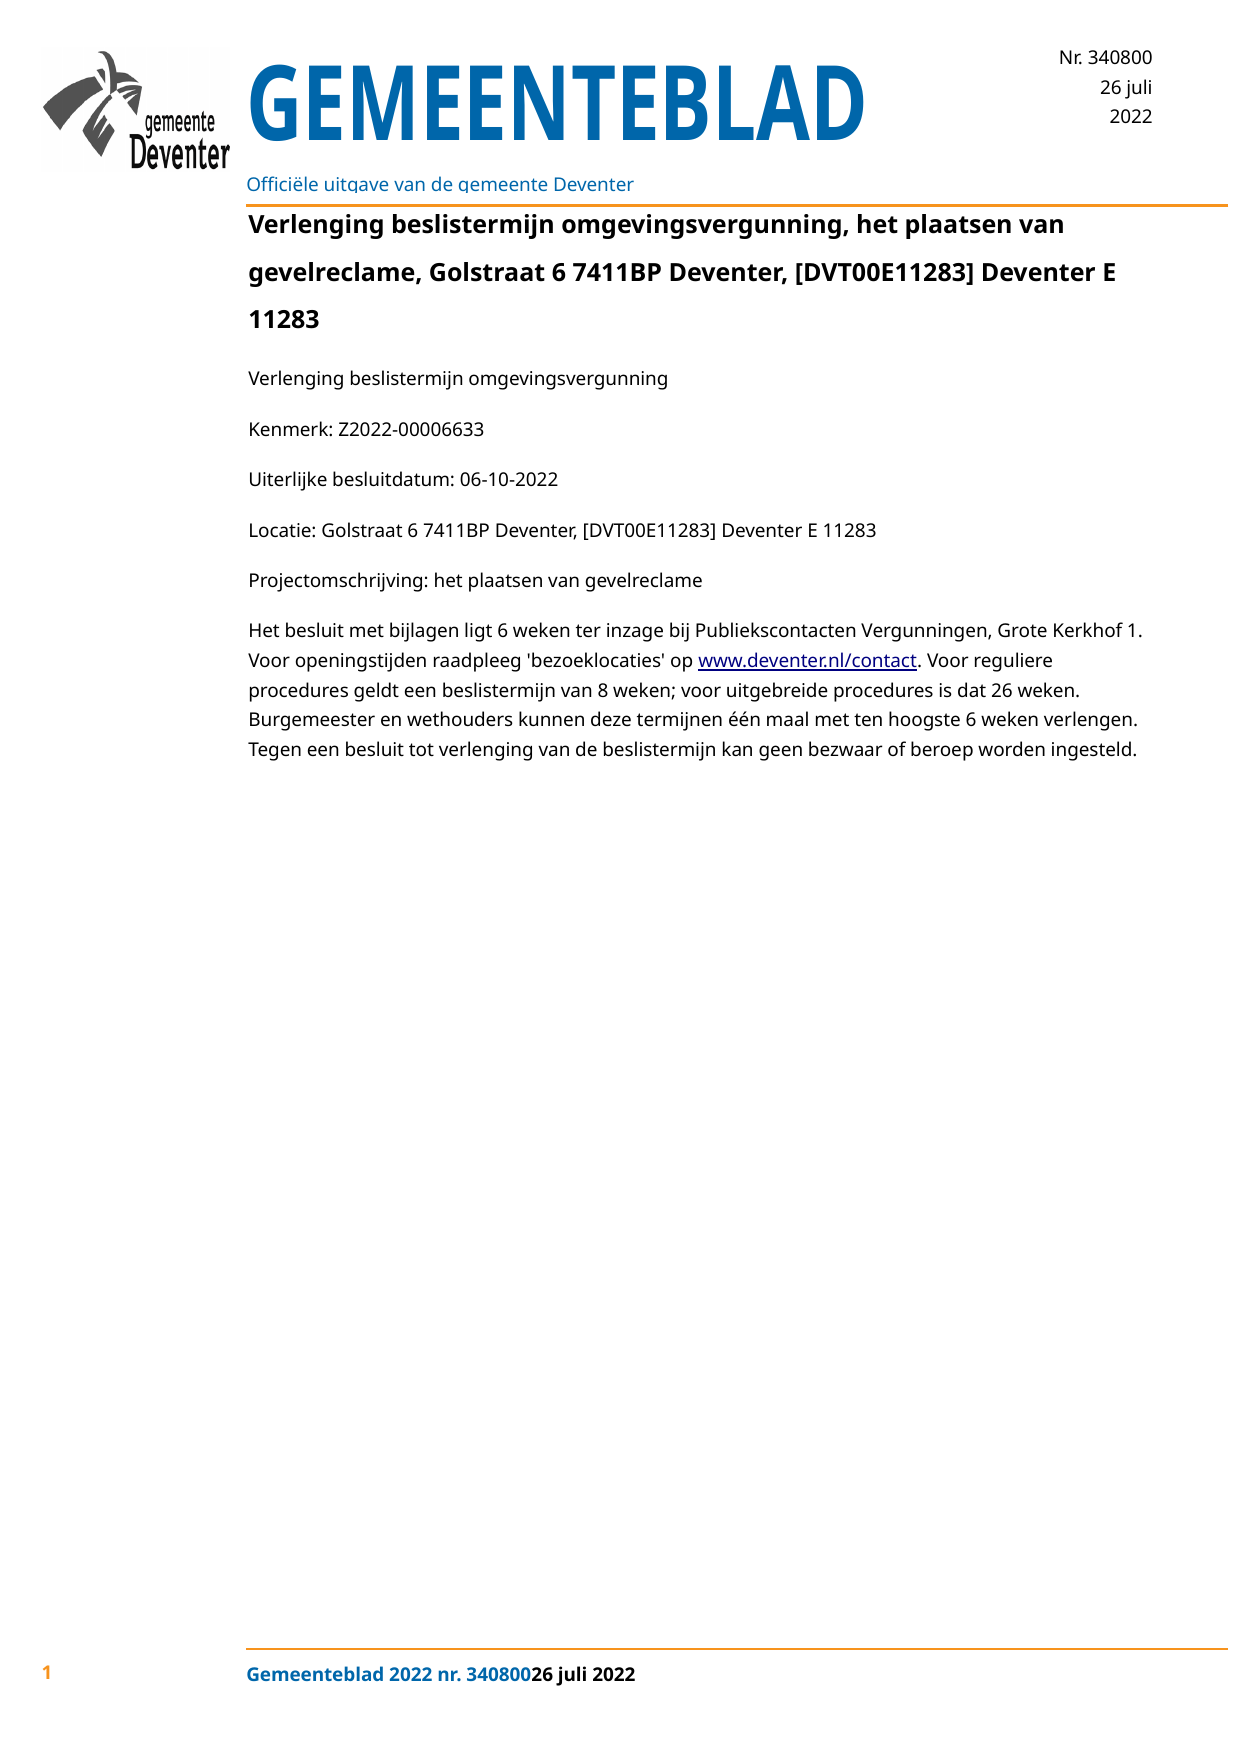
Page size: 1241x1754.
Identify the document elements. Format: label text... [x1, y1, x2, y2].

text Locatie: Golstraat 6 7411BP Deventer, [DVT00E11283] Deventer E 11283 [248, 517, 1152, 542]
text Kenmerk: Z2022-00006633 [248, 416, 1152, 442]
text Projectomschrijving: het plaatsen van gevelreclame [248, 567, 1152, 593]
text Uiterlijke besluitdatum: 06-10-2022 [248, 466, 1152, 492]
picture [41, 47, 231, 172]
text Het besluit met bijlagen ligt 6 weken ter inzage bij Publiekscontacten Vergunningen, Grote Kerkhof 1. Voor openingstijden raadpleeg 'bezoeklocaties' op www.deventer.nl/contact. Voor reguliere procedures geldt een beslistermijn van 8 weken; voor uitgebreide procedures is dat 26 weken. Burgemeester en wethouders kunnen deze termijnen één maal met ten hoogste 6 weken verlengen. Tegen een besluit tot verlenging van de beslistermijn kan geen bezwaar of beroep worden ingesteld. [248, 618, 1152, 762]
text Verlenging beslistermijn omgevingsvergunning [248, 366, 1152, 391]
text Verlenging beslistermijn omgevingsvergunning, het plaatsen van gevelreclame, Golstraat 6 7411BP Deventer, [DVT00E11283] Deventer E 11283 [248, 207, 1152, 336]
